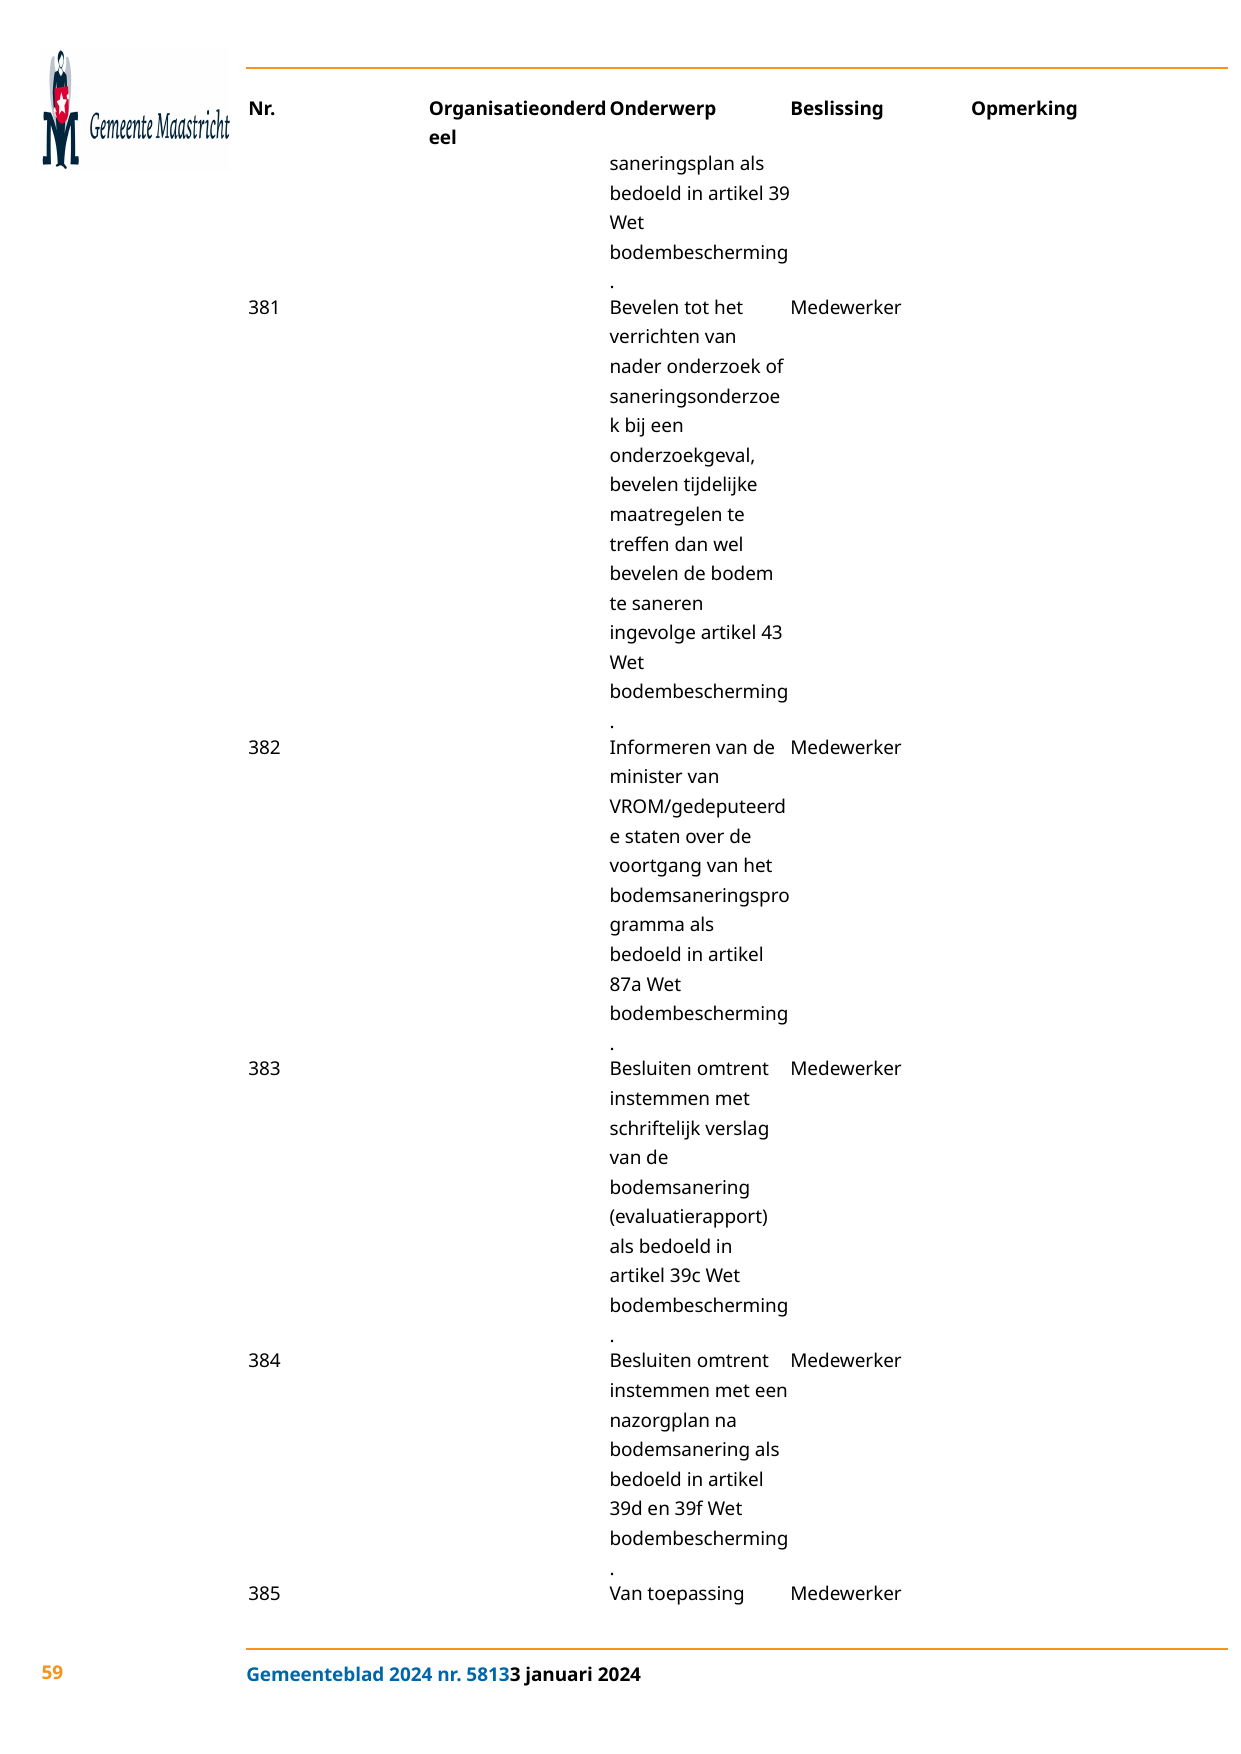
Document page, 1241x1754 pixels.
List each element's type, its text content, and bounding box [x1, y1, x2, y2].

table_cell 381 [248, 294, 429, 734]
table_cell Van toepassing [609, 1580, 790, 1606]
table_cell [429, 1056, 609, 1348]
table_cell [429, 150, 609, 294]
table_cell [971, 734, 1152, 1056]
table_cell Bevelen tot het verrichten van nader onderzoek of saneringsonderzoek bij een onderzoekgeval, bevelen tijdelijke maatregelen te treffen dan wel bevelen de bodem te saneren ingevolge artikel 43 Wet bodembescherming. [609, 294, 790, 734]
table_header Onderwerp [609, 95, 790, 150]
table_cell Medewerker [790, 1348, 971, 1580]
table_cell [971, 294, 1152, 734]
table_cell [429, 294, 609, 734]
table_header Organisatieonderdeel [429, 95, 609, 150]
table_cell 382 [248, 734, 429, 1056]
picture [41, 47, 231, 172]
table_header Beslissing [790, 95, 971, 150]
table_cell [429, 734, 609, 1056]
table_cell Besluiten omtrent instemmen met schriftelijk verslag van de bodemsanering (evaluatierapport) als bedoeld in artikel 39c Wet bodembescherming. [609, 1056, 790, 1348]
table_cell Medewerker [790, 734, 971, 1056]
table_cell 384 [248, 1348, 429, 1580]
table_cell [248, 150, 429, 294]
table_cell Medewerker [790, 294, 971, 734]
table_cell saneringsplan als bedoeld in artikel 39 Wet bodembescherming. [609, 150, 790, 294]
table_cell 383 [248, 1056, 429, 1348]
table_cell Informeren van de minister van VROM/gedeputeerde staten over de voortgang van het bodemsaneringsprogramma als bedoeld in artikel 87a Wet bodembescherming. [609, 734, 790, 1056]
table_cell [971, 1348, 1152, 1580]
table_cell Besluiten omtrent instemmen met een nazorgplan na bodemsanering als bedoeld in artikel 39d en 39f Wet bodembescherming. [609, 1348, 790, 1580]
table_header Opmerking [971, 95, 1152, 150]
table_cell [429, 1348, 609, 1580]
table_cell Medewerker [790, 1580, 971, 1606]
table_cell [971, 1580, 1152, 1606]
table_cell [971, 150, 1152, 294]
table_cell Medewerker [790, 1056, 971, 1348]
table_cell [971, 1056, 1152, 1348]
table_header Nr. [248, 95, 429, 150]
table_cell [429, 1580, 609, 1606]
table_cell [790, 150, 971, 294]
table_cell 385 [248, 1580, 429, 1606]
